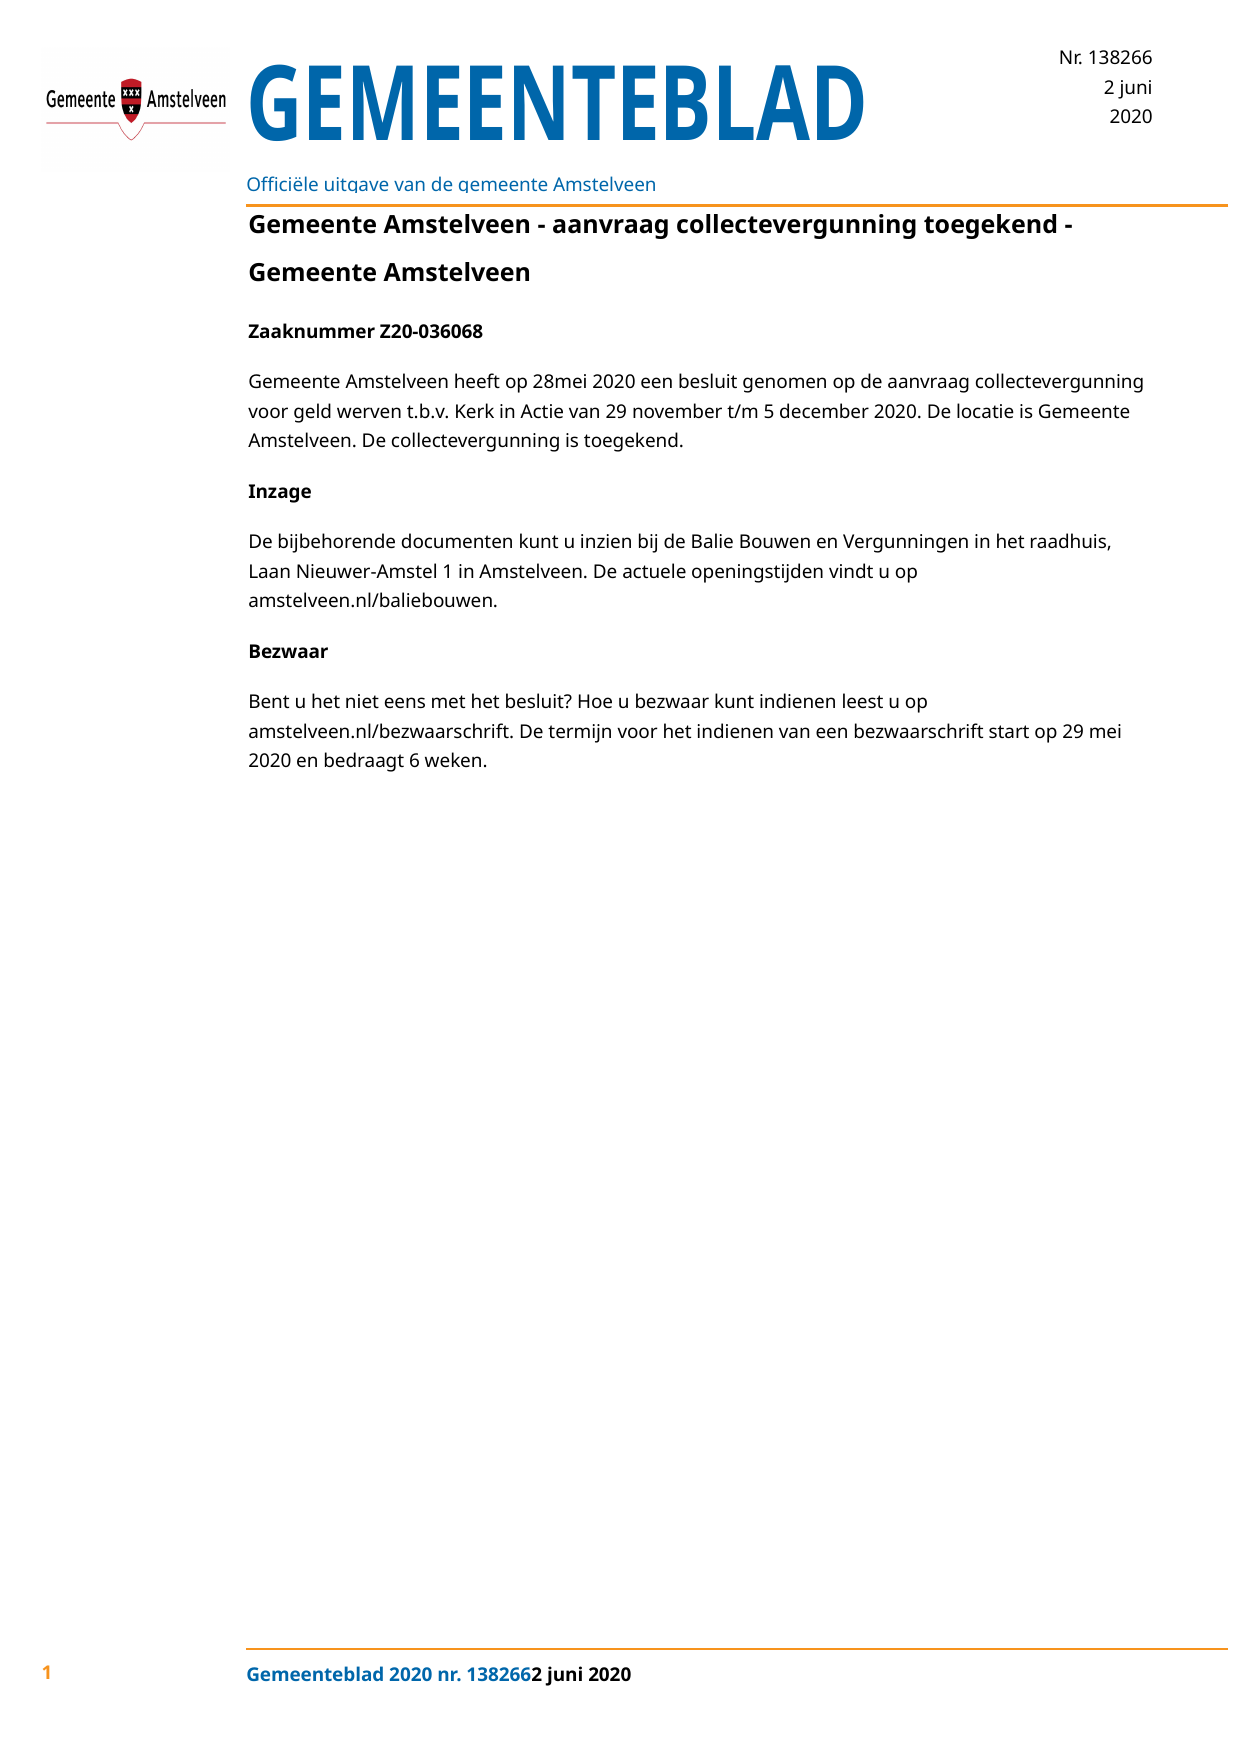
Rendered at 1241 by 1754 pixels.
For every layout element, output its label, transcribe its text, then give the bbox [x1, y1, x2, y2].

text Bezwaar [248, 638, 1152, 664]
text Bent u het niet eens met het besluit? Hoe u bezwaar kunt indienen leest u op amstelveen.nl/bezwaarschrift. De termijn voor het indienen van een bezwaarschrift start op 29 mei 2020 en bedraagt 6 weken. [248, 688, 1152, 773]
text De bijbehorende documenten kunt u inzien bij de Balie Bouwen en Vergunningen in het raadhuis, Laan Nieuwer-Amstel 1 in Amstelveen. De actuele openingstijden vindt u op amstelveen.nl/baliebouwen. [248, 528, 1152, 613]
text Zaaknummer Z20-036068 [248, 318, 1152, 344]
picture [41, 47, 231, 172]
text Inzage [248, 478, 1152, 504]
text Gemeente Amstelveen - aanvraag collectevergunning toegekend - Gemeente Amstelveen [248, 207, 1152, 288]
text Gemeente Amstelveen heeft op 28mei 2020 een besluit genomen op de aanvraag collectevergunning voor geld werven t.b.v. Kerk in Actie van 29 november t/m 5 december 2020. De locatie is Gemeente Amstelveen. De collectevergunning is toegekend. [248, 368, 1152, 453]
